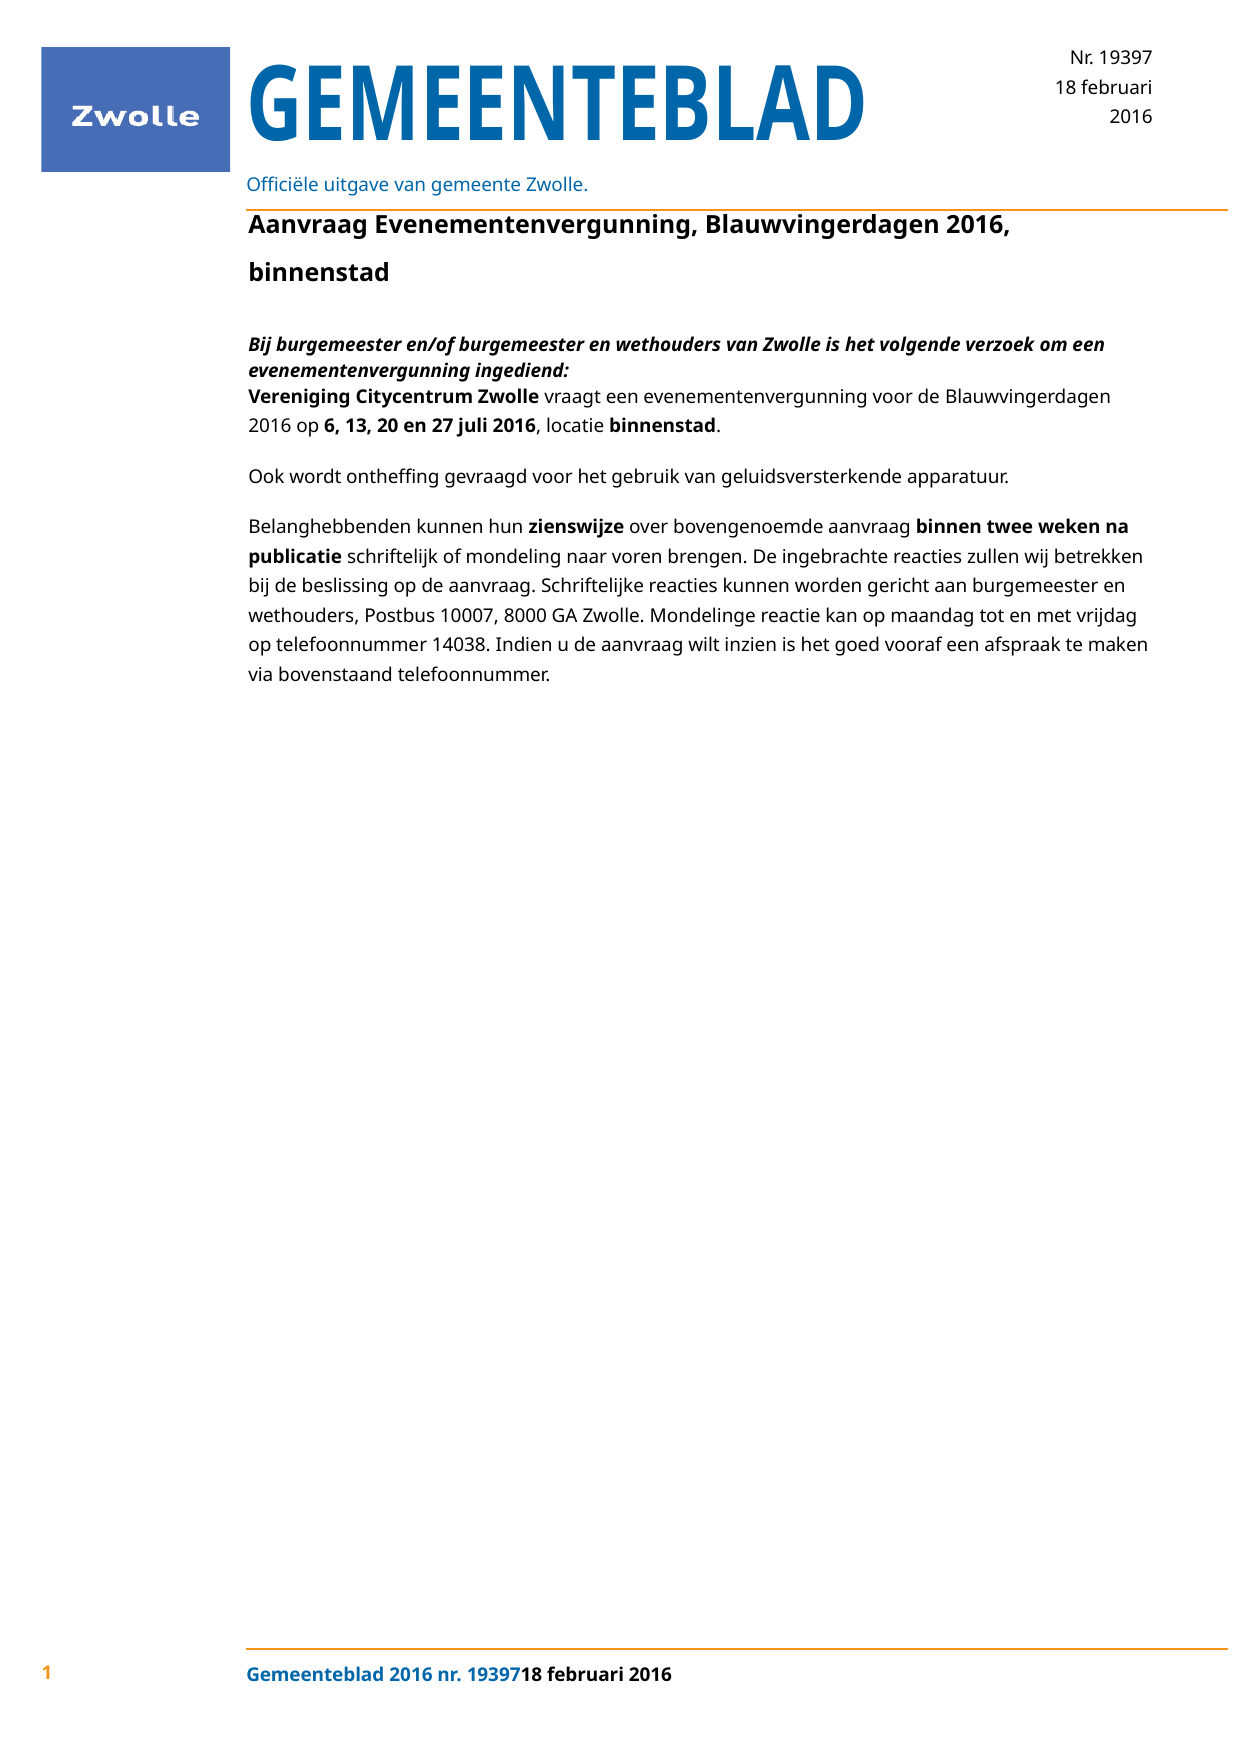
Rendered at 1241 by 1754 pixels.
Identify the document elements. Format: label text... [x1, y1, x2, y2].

text Vereniging Citycentrum Zwolle vraagt een evenementenvergunning voor de Blauwvingerdagen 2016 op 6, 13, 20 en 27 juli 2016, locatie binnenstad. [248, 383, 1152, 438]
picture [41, 47, 231, 172]
text Belanghebbenden kunnen hun zienswijze over bovengenoemde aanvraag binnen twee weken na publicatie schriftelijk of mondeling naar voren brengen. De ingebrachte reacties zullen wij betrekken bij de beslissing op de aanvraag. Schriftelijke reacties kunnen worden gericht aan burgemeester en wethouders, Postbus 10007, 8000 GA Zwolle. Mondelinge reactie kan op maandag tot en met vrijdag op telefoonnummer 14038. Indien u de aanvraag wilt inzien is het goed vooraf een afspraak te maken via bovenstaand telefoonnummer. [248, 513, 1152, 687]
text Bij burgemeester en/of burgemeester en wethouders van Zwolle is het volgende verzoek om een evenementenvergunning ingediend: [248, 331, 1152, 383]
text Aanvraag Evenementenvergunning, Blauwvingerdagen 2016, binnenstad [248, 211, 1152, 288]
text Ook wordt ontheffing gevraagd voor het gebruik van geluidsversterkende apparatuur. [248, 463, 1152, 489]
